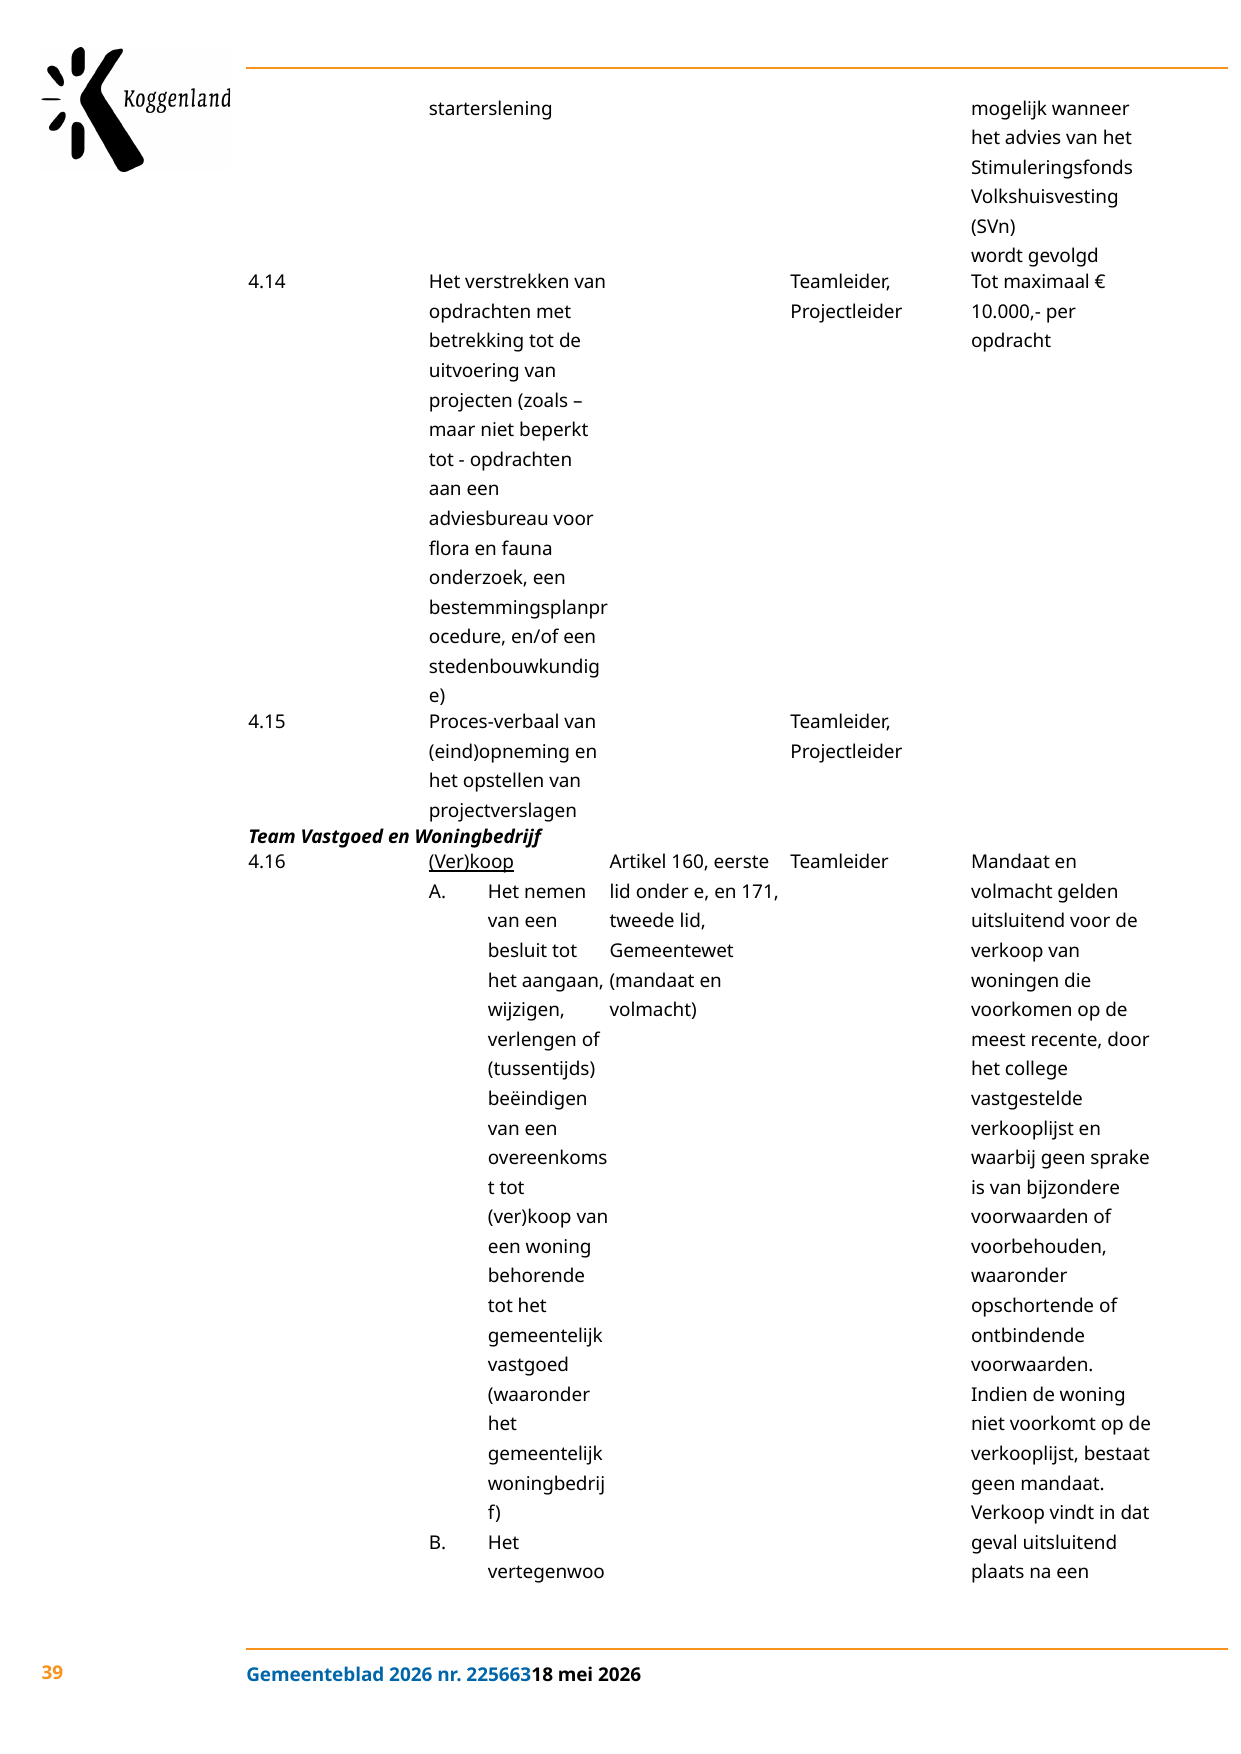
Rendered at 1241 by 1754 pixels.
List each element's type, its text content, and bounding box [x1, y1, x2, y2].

table_cell 4.16 [248, 849, 429, 1584]
table_cell Mandaat en volmacht gelden uitsluitend voor de verkoop van woningen die voorkomen op de meest recente, door het college vastgestelde verkooplijst en waarbij geen sprake is van bijzondere voorwaarden of voorbehouden, waaronder opschortende of ontbindende voorwaarden. Indien de woning niet voorkomt op de verkooplijst, bestaat geen mandaat. Verkoop vindt in dat geval uitsluitend plaats na een [971, 849, 1152, 1584]
table_cell [971, 708, 1152, 823]
table_cell Artikel 160, eerste lid onder e, en 171, tweede lid, Gemeentewet (mandaat en volmacht) [609, 849, 790, 1584]
table_cell starterslening [429, 95, 609, 268]
table_cell [790, 95, 971, 268]
table_cell Teamleider [790, 849, 971, 1584]
table_cell Team Vastgoed en Woningbedrijf [248, 823, 1152, 848]
table_cell mogelijk wanneer het advies van het Stimuleringsfonds Volkshuisvesting (SVn) wordt gevolgd [971, 95, 1152, 268]
picture [41, 47, 231, 172]
table_cell [248, 95, 429, 268]
table_cell Proces-verbaal van (eind)opneming en het opstellen van projectverslagen [429, 708, 609, 823]
table_cell [609, 95, 790, 268]
table_cell 4.15 [248, 708, 429, 823]
table_cell 4.14 [248, 269, 429, 708]
table_cell [609, 269, 790, 708]
table_cell Het verstrekken van opdrachten met betrekking tot de uitvoering van projecten (zoals – maar niet beperkt tot - opdrachten aan een adviesbureau voor flora en fauna onderzoek, een bestemmingsplanprocedure, en/of een stedenbouwkundige) [429, 269, 609, 708]
table_cell Teamleider, Projectleider [790, 269, 971, 708]
table_cell Tot maximaal € 10.000,- per opdracht [971, 269, 1152, 708]
table_cell (Ver)koop Het nemen van een besluit tot het aangaan, wijzigen, verlengen of (tussentijds) beëindigen van een overeenkomst tot (ver)koop van een woning behorende tot het gemeentelijk vastgoed (waaronder het gemeentelijk woningbedrijf) Het vertegenwoo [429, 849, 609, 1584]
table_cell [609, 708, 790, 823]
table_cell Teamleider, Projectleider [790, 708, 971, 823]
